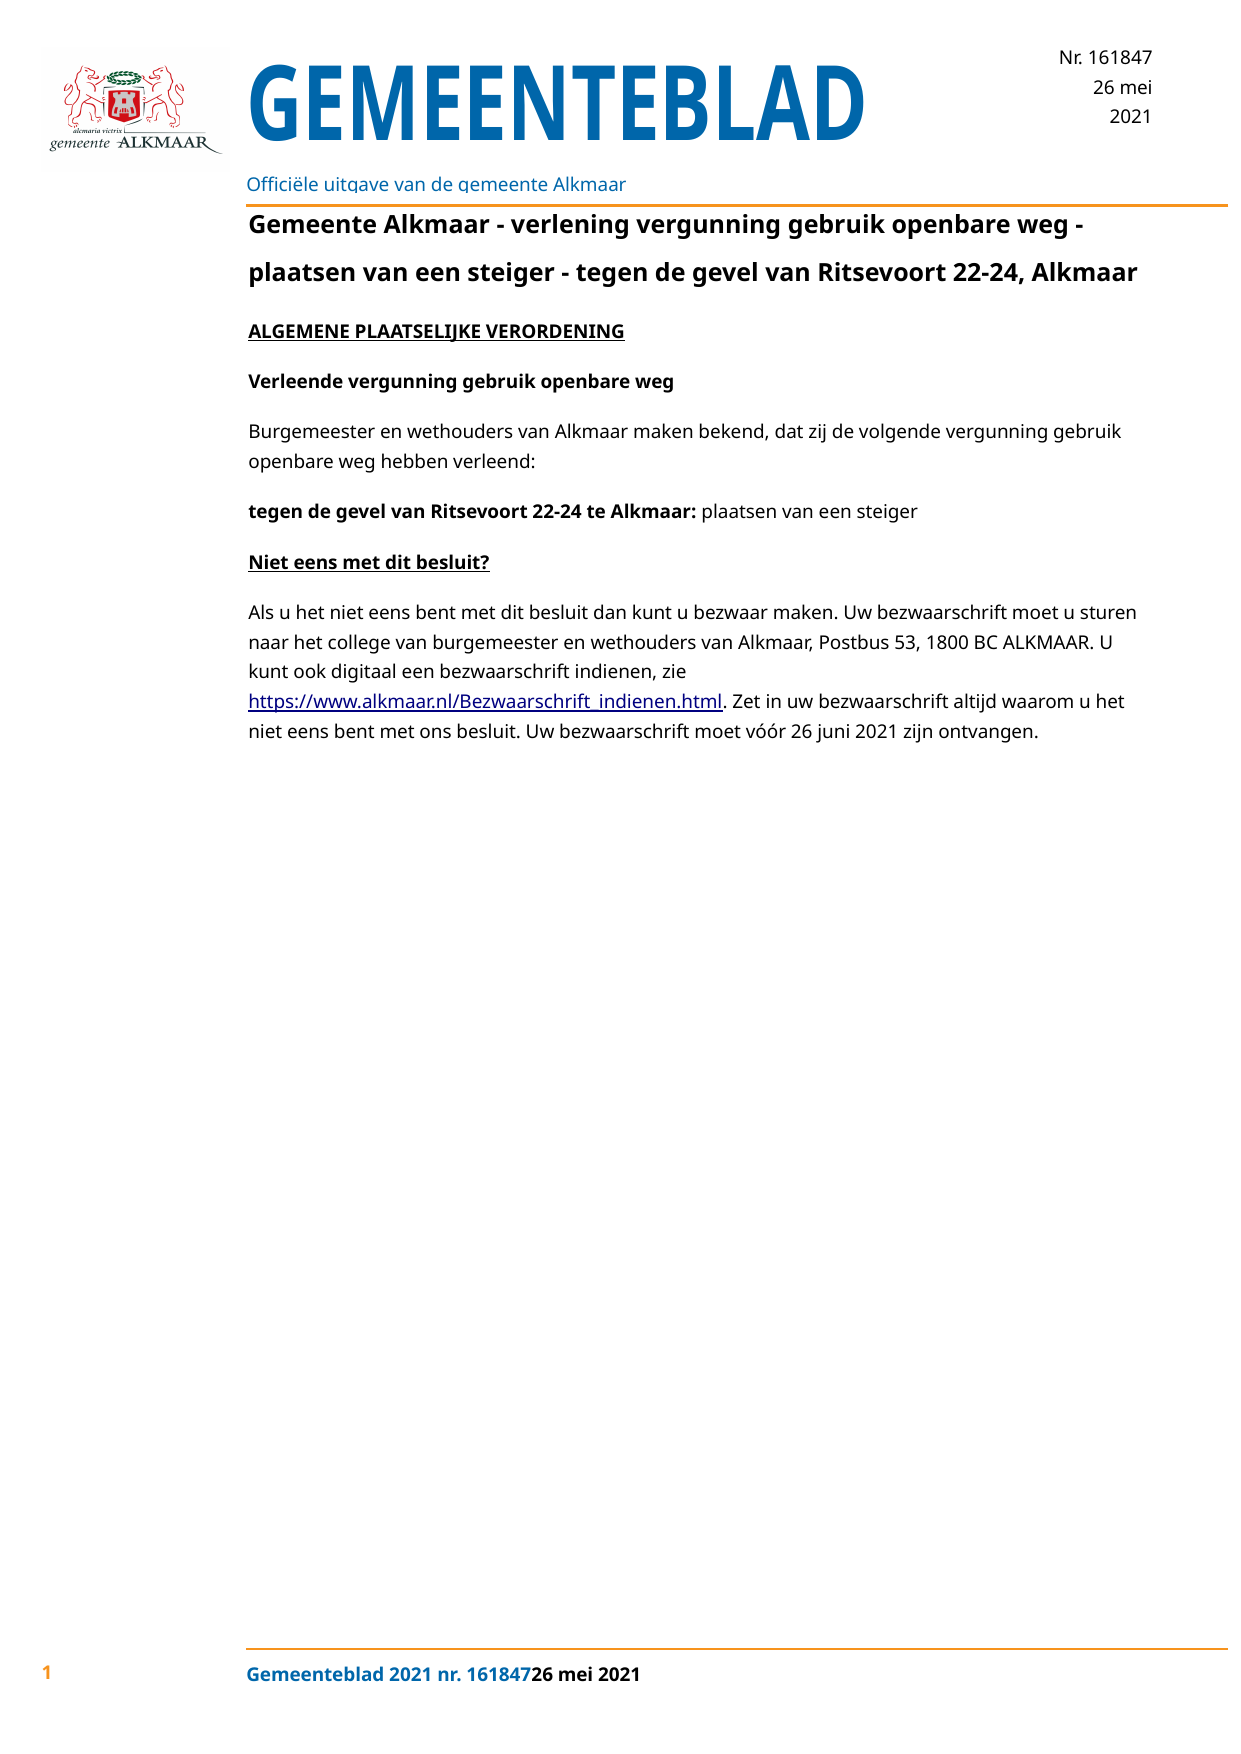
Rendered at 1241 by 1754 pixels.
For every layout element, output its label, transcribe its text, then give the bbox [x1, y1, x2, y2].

text Als u het niet eens bent met dit besluit dan kunt u bezwaar maken. Uw bezwaarschrift moet u sturen naar het college van burgemeester en wethouders van Alkmaar, Postbus 53, 1800 BC ALKMAAR. U kunt ook digitaal een bezwaarschrift indienen, zie https://www.alkmaar.nl/Bezwaarschrift_indienen.html. Zet in uw bezwaarschrift altijd waarom u het niet eens bent met ons besluit. Uw bezwaarschrift moet vóór 26 juni 2021 zijn ontvangen. [248, 599, 1152, 744]
text Niet eens met dit besluit? [248, 549, 1152, 575]
text ALGEMENE PLAATSELIJKE VERORDENING [248, 318, 1152, 344]
picture [41, 47, 231, 172]
text tegen de gevel van Ritsevoort 22-24 te Alkmaar: plaatsen van een steiger [248, 499, 1152, 524]
text Gemeente Alkmaar - verlening vergunning gebruik openbare weg - plaatsen van een steiger - tegen de gevel van Ritsevoort 22-24, Alkmaar [248, 207, 1152, 288]
text Burgemeester en wethouders van Alkmaar maken bekend, dat zij de volgende vergunning gebruik openbare weg hebben verleend: [248, 419, 1152, 474]
text Verleende vergunning gebruik openbare weg [248, 368, 1152, 394]
